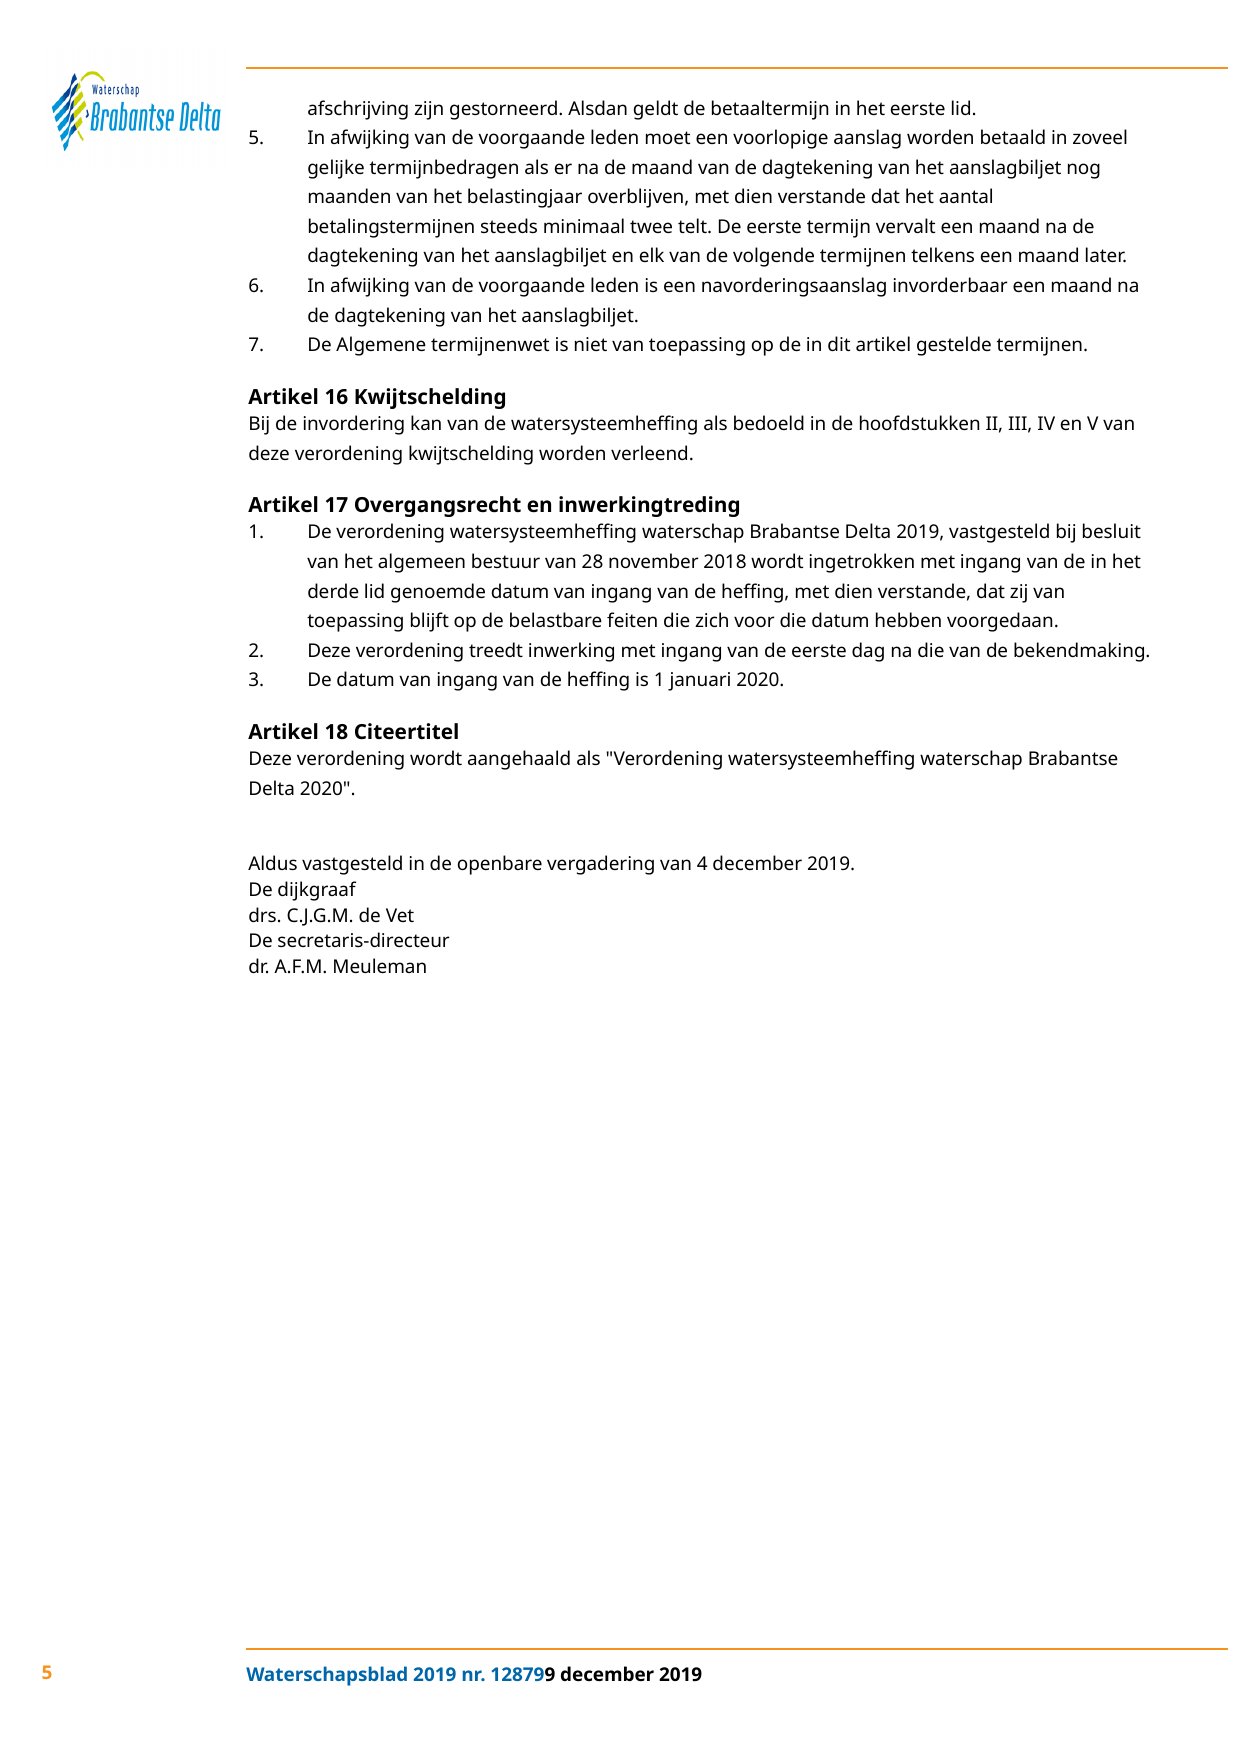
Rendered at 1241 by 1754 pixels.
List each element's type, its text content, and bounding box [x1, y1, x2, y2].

text Aldus vastgesteld in de openbare vergadering van 4 december 2019. [248, 850, 1152, 876]
text Artikel 18 Citeertitel [248, 717, 1152, 746]
text Artikel 17 Overgangsrecht en inwerkingtreding [248, 490, 1152, 519]
list De datum van ingang van de heffing is 1 januari 2020. [248, 667, 1152, 692]
text drs. C.J.G.M. de Vet [248, 902, 1152, 927]
text Artikel 16 Kwijtschelding [248, 382, 1152, 410]
list In afwijking van de voorgaande leden moet een voorlopige aanslag worden betaald in zoveel gelijke termijnbedragen als er na de maand van de dagtekening van het aanslagbiljet nog maanden van het belastingjaar overblijven, met dien verstande dat het aantal betalingstermijnen steeds minimaal twee telt. De eerste termijn vervalt een maand na de dagtekening van het aanslagbiljet en elk van de volgende termijnen telkens een maand later. [248, 124, 1152, 268]
list afschrijving zijn gestorneerd. Alsdan geldt de betaaltermijn in het eerste lid. [248, 95, 1152, 121]
text De secretaris-directeur [248, 927, 1152, 953]
list In afwijking van de voorgaande leden is een navorderingsaanslag invorderbaar een maand na de dagtekening van het aanslagbiljet. [248, 272, 1152, 328]
list De Algemene termijnenwet is niet van toepassing op de in dit artikel gestelde termijnen. [248, 331, 1152, 357]
text Deze verordening wordt aangehaald als "Verordening watersysteemheffing waterschap Brabantse Delta 2020". [248, 746, 1152, 801]
list De verordening watersysteemheffing waterschap Brabantse Delta 2019, vastgesteld bij besluit van het algemeen bestuur van 28 november 2018 wordt ingetrokken met ingang van de in het derde lid genoemde datum van ingang van de heffing, met dien verstande, dat zij van toepassing blijft op de belastbare feiten die zich voor die datum hebben voorgedaan. [248, 519, 1152, 633]
text De dijkgraaf [248, 876, 1152, 902]
list Deze verordening treedt inwerking met ingang van de eerste dag na die van de bekendmaking. [248, 637, 1152, 663]
picture [41, 47, 231, 172]
text dr. A.F.M. Meuleman [248, 953, 1152, 979]
text Bij de invordering kan van de watersysteemheffing als bedoeld in de hoofdstukken II, III, IV en V van deze verordening kwijtschelding worden verleend. [248, 410, 1152, 466]
